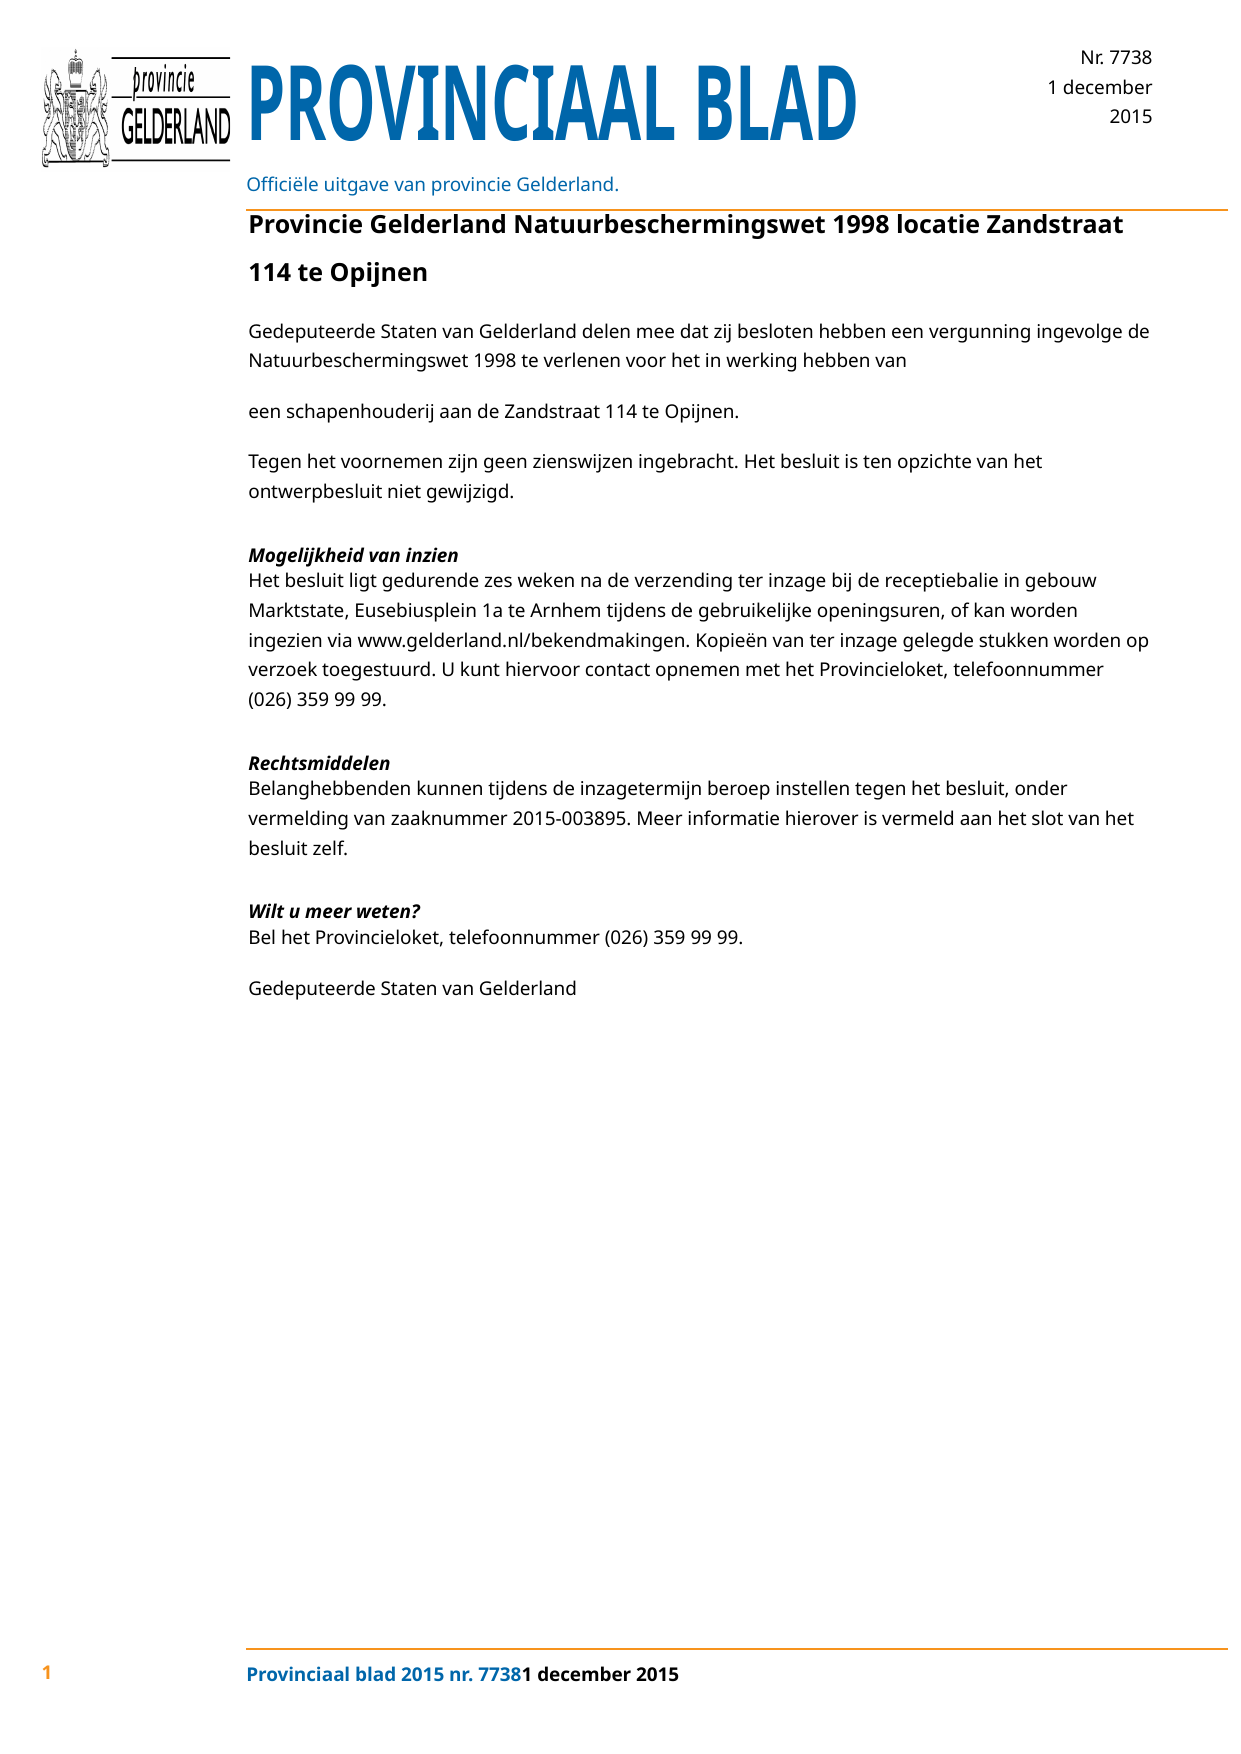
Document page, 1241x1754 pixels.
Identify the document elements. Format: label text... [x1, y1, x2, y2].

text Het besluit ligt gedurende zes weken na de verzending ter inzage bij de receptiebalie in gebouw Marktstate, Eusebiusplein 1a te Arnhem tijdens de gebruikelijke openingsuren, of kan worden ingezien via www.gelderland.nl/bekendmakingen. Kopieën van ter inzage gelegde stukken worden op verzoek toegestuurd. U kunt hiervoor contact opnemen met het Provincieloket, telefoonnummer (026) 359 99 99. [248, 568, 1152, 712]
text Gedeputeerde Staten van Gelderland [248, 975, 1152, 1001]
text Gedeputeerde Staten van Gelderland delen mee dat zij besloten hebben een vergunning ingevolge de Natuurbeschermingswet 1998 te verlenen voor het in werking hebben van [248, 318, 1152, 373]
text Tegen het voornemen zijn geen zienswijzen ingebracht. Het besluit is ten opzichte van het ontwerpbesluit niet gewijzigd. [248, 448, 1152, 504]
text Rechtsmiddelen [248, 750, 1152, 776]
text Wilt u meer weten? [248, 899, 1152, 924]
text Belanghebbenden kunnen tijdens de inzagetermijn beroep instellen tegen het besluit, onder vermelding van zaaknummer 2015-003895. Meer informatie hierover is vermeld aan het slot van het besluit zelf. [248, 776, 1152, 861]
text Provincie Gelderland Natuurbeschermingswet 1998 locatie Zandstraat 114 te Opijnen [248, 211, 1152, 288]
text Bel het Provincieloket, telefoonnummer (026) 359 99 99. [248, 924, 1152, 950]
text een schapenhouderij aan de Zandstraat 114 te Opijnen. [248, 398, 1152, 424]
text Mogelijkheid van inzien [248, 542, 1152, 568]
picture [41, 47, 231, 172]
